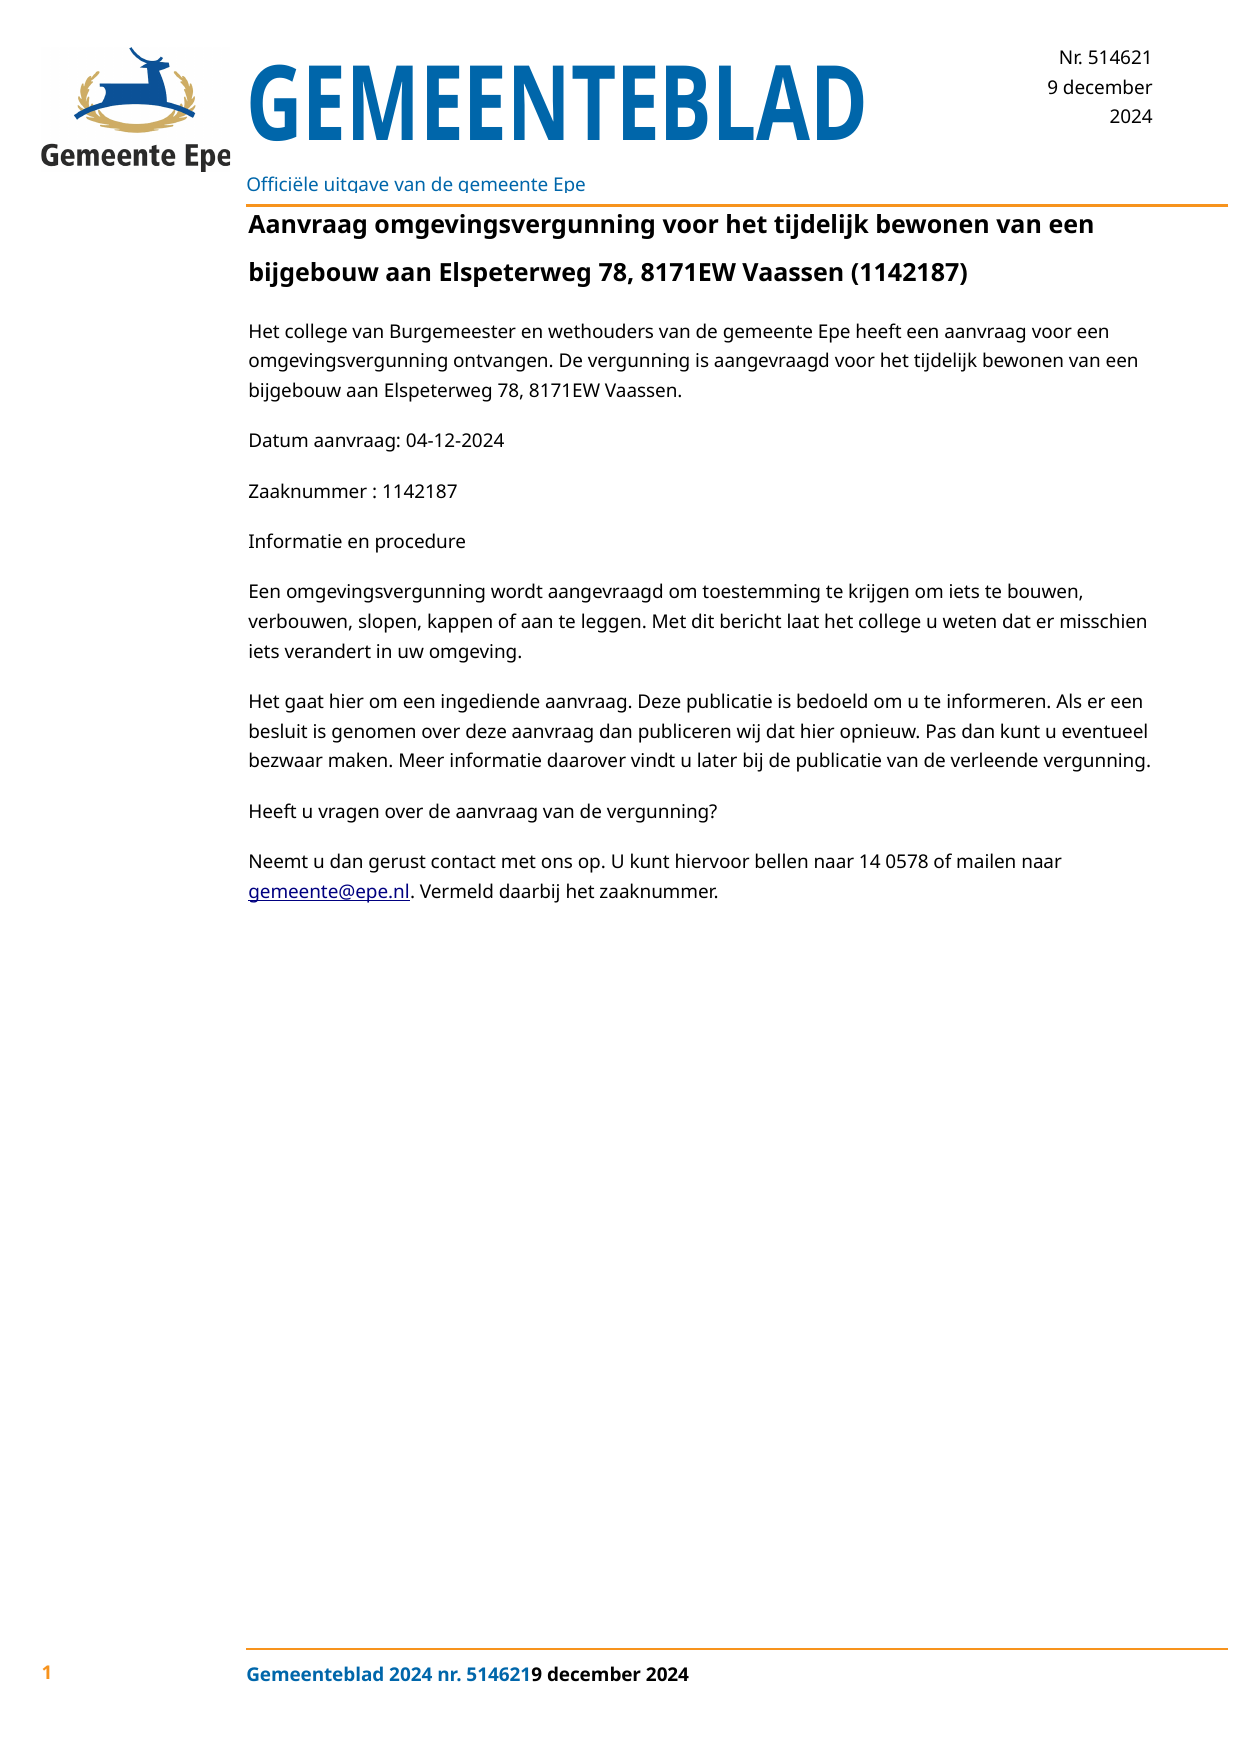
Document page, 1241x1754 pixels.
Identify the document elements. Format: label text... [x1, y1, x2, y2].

text Heeft u vragen over de aanvraag van de vergunning? [248, 798, 1152, 824]
text Datum aanvraag: 04-12-2024 [248, 427, 1152, 453]
text Zaaknummer : 1142187 [248, 478, 1152, 504]
text Het gaat hier om een ingediende aanvraag. Deze publicatie is bedoeld om u te informeren. Als er een besluit is genomen over deze aanvraag dan publiceren wij dat hier opnieuw. Pas dan kunt u eventueel bezwaar maken. Meer informatie daarover vindt u later bij de publicatie van de verleende vergunning. [248, 688, 1152, 773]
text Het college van Burgemeester en wethouders van de gemeente Epe heeft een aanvraag voor een omgevingsvergunning ontvangen. De vergunning is aangevraagd voor het tijdelijk bewonen van een bijgebouw aan Elspeterweg 78, 8171EW Vaassen. [248, 318, 1152, 403]
text Informatie en procedure [248, 528, 1152, 554]
text Neemt u dan gerust contact met ons op. U kunt hiervoor bellen naar 14 0578 of mailen naar gemeente@epe.nl. Vermeld daarbij het zaaknummer. [248, 848, 1152, 904]
text Aanvraag omgevingsvergunning voor het tijdelijk bewonen van een bijgebouw aan Elspeterweg 78, 8171EW Vaassen (1142187) [248, 207, 1152, 288]
picture [41, 47, 231, 172]
text Een omgevingsvergunning wordt aangevraagd om toestemming te krijgen om iets te bouwen, verbouwen, slopen, kappen of aan te leggen. Met dit bericht laat het college u weten dat er misschien iets verandert in uw omgeving. [248, 579, 1152, 664]
